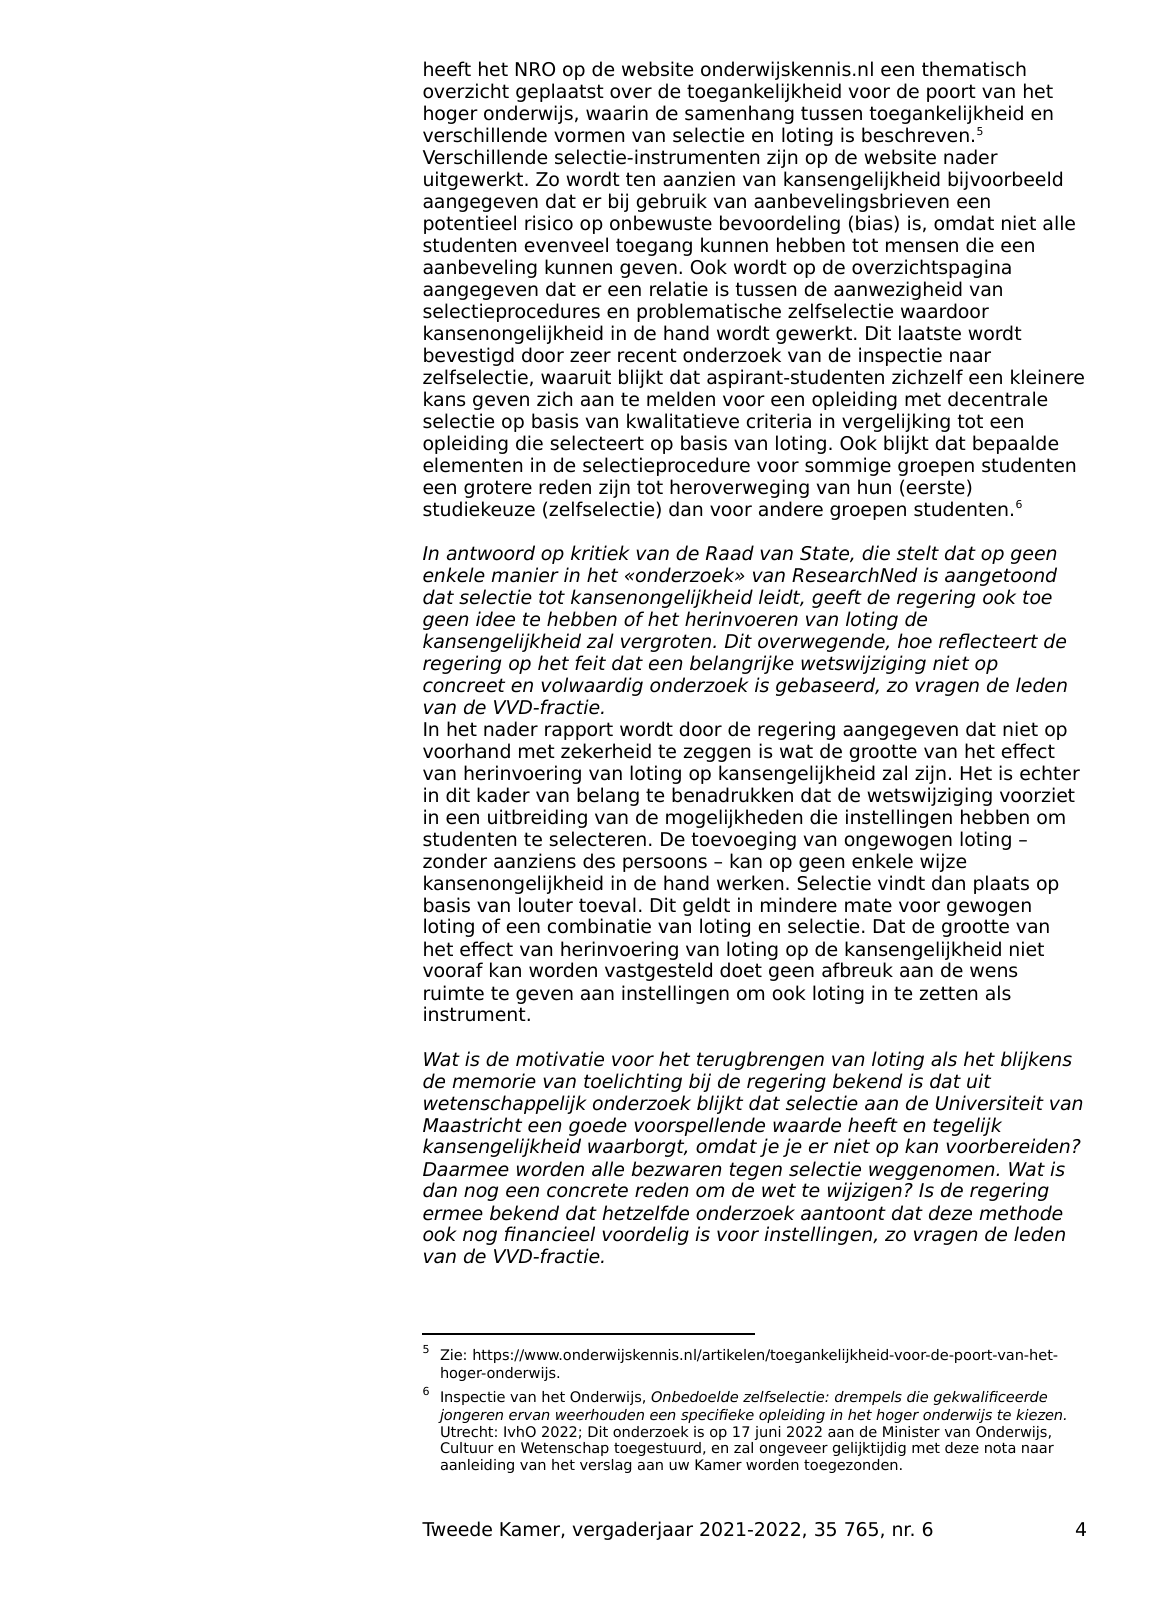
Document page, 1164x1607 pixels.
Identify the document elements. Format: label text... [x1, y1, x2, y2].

text Wat is de motivatie voor het terugbrengen van loting als het blijkens de memorie van toelichting bij de regering bekend is dat uit wetenschappelijk onderzoek blijkt dat selectie aan de Universiteit van Maastricht een goede voorspellende waarde heeft en tegelijk kansengelijkheid waarborgt, omdat je je er niet op kan voorbereiden? Daarmee worden alle bezwaren tegen selectie weggenomen. Wat is dan nog een concrete reden om de wet te wijzigen? Is de regering ermee bekend dat hetzelfde onderzoek aantoont dat deze methode ook nog financieel voordelig is voor instellingen, zo vragen de leden van de VVD-fractie. [422, 1048, 1087, 1268]
text Zie: https://www.onderwijskennis.nl/artikelen/toegankelijkheid-voor-de-poort-van-het-hoger-onderwijs. [422, 1343, 1087, 1382]
text Inspectie van het Onderwijs, Onbedoelde zelfselectie: drempels die gekwalificeerde jongeren ervan weerhouden een specifieke opleiding in het hoger onderwijs te kiezen. Utrecht: IvhO 2022; Dit onderzoek is op 17 juni 2022 aan de Minister van Onderwijs, Cultuur en Wetenschap toegestuurd, en zal ongeveer gelijktijdig met deze nota naar aanleiding van het verslag aan uw Kamer worden toegezonden. [422, 1385, 1087, 1474]
text In het nader rapport wordt door de regering aangegeven dat niet op voorhand met zekerheid te zeggen is wat de grootte van het effect van herinvoering van loting op kansengelijkheid zal zijn. Het is echter in dit kader van belang te benadrukken dat de wetswijziging voorziet in een uitbreiding van de mogelijkheden die instellingen hebben om studenten te selecteren. De toevoeging van ongewogen loting – zonder aanziens des persoons – kan op geen enkele wijze kansenongelijkheid in de hand werken. Selectie vindt dan plaats op basis van louter toeval. Dit geldt in mindere mate voor gewogen loting of een combinatie van loting en selectie. Dat de grootte van het effect van herinvoering van loting op de kansengelijkheid niet vooraf kan worden vastgesteld doet geen afbreuk aan de wens ruimte te geven aan instellingen om ook loting in te zetten als instrument. [422, 719, 1087, 1026]
text In antwoord op kritiek van de Raad van State, die stelt dat op geen enkele manier in het «onderzoek» van ResearchNed is aangetoond dat selectie tot kansenongelijkheid leidt, geeft de regering ook toe geen idee te hebben of het herinvoeren van loting de kansengelijkheid zal vergroten. Dit overwegende, hoe reflecteert de regering op het feit dat een belangrijke wetswijziging niet op concreet en volwaardig onderzoek is gebaseerd, zo vragen de leden van de VVD-fractie. [422, 543, 1087, 719]
text heeft het NRO op de website onderwijskennis.nl een thematisch overzicht geplaatst over de toegankelijkheid voor de poort van het hoger onderwijs, waarin de samenhang tussen toegankelijkheid en verschillende vormen van selectie en loting is beschreven. Verschillende selectie-instrumenten zijn op de website nader uitgewerkt. Zo wordt ten aanzien van kansengelijkheid bijvoorbeeld aangegeven dat er bij gebruik van aanbevelingsbrieven een potentieel risico op onbewuste bevoordeling (bias) is, omdat niet alle studenten evenveel toegang kunnen hebben tot mensen die een aanbeveling kunnen geven. Ook wordt op de overzichtspagina aangegeven dat er een relatie is tussen de aanwezigheid van selectieprocedures en problematische zelfselectie waardoor kansenongelijkheid in de hand wordt gewerkt. Dit laatste wordt bevestigd door zeer recent onderzoek van de inspectie naar zelfselectie, waaruit blijkt dat aspirant-studenten zichzelf een kleinere kans geven zich aan te melden voor een opleiding met decentrale selectie op basis van kwalitatieve criteria in vergelijking tot een opleiding die selecteert op basis van loting. Ook blijkt dat bepaalde elementen in de selectieprocedure voor sommige groepen studenten een grotere reden zijn tot heroverweging van hun (eerste) studiekeuze (zelfselectie) dan voor andere groepen studenten. [422, 59, 1087, 521]
